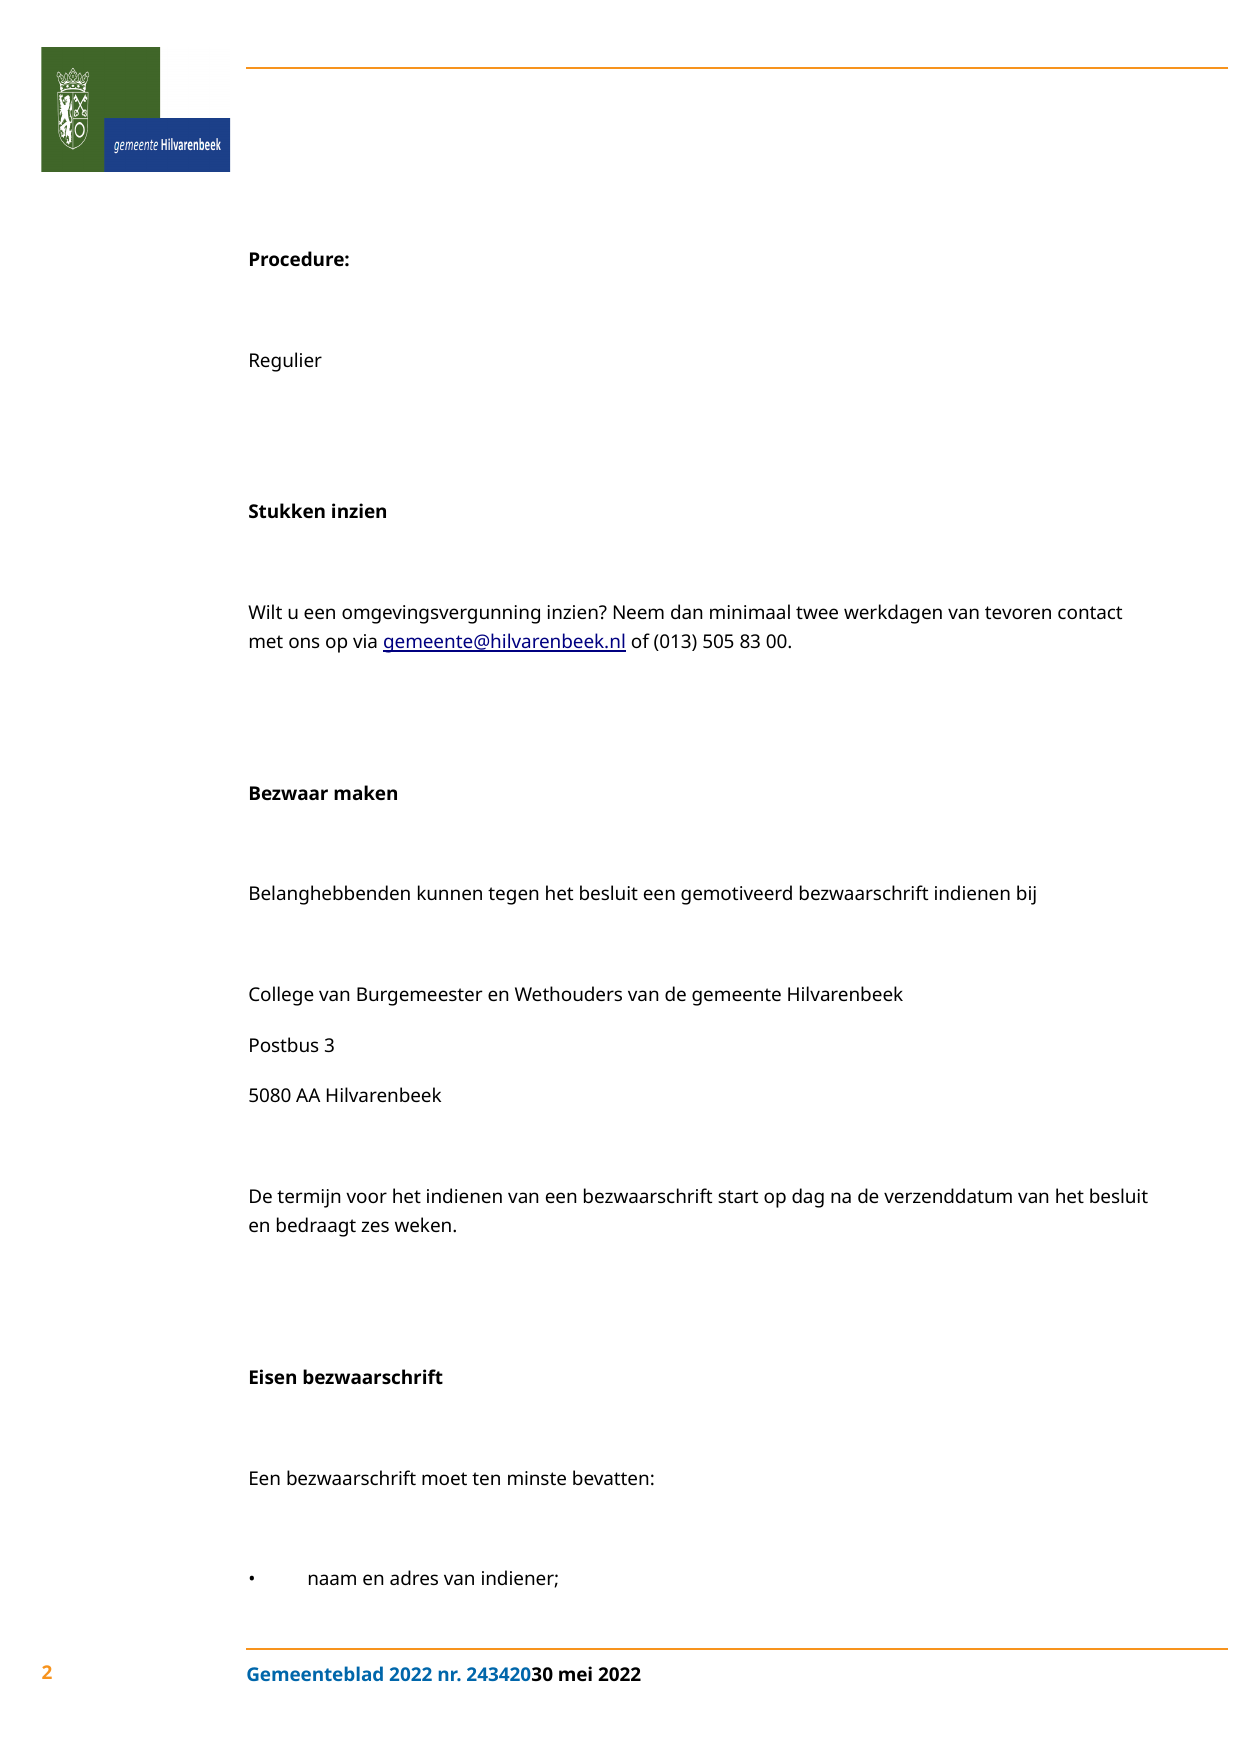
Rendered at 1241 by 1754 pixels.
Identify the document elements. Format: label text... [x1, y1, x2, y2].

text Een bezwaarschrift moet ten minste bevatten: [248, 1465, 1152, 1491]
text Procedure: [248, 246, 1152, 272]
text Bezwaar maken [248, 780, 1152, 806]
text Regulier [248, 347, 1152, 373]
text Eisen bezwaarschrift [248, 1364, 1152, 1390]
text Postbus 3 [248, 1032, 1152, 1058]
picture [41, 47, 231, 172]
text De termijn voor het indienen van een bezwaarschrift start op dag na de verzenddatum van het besluit en bedraagt zes weken. [248, 1183, 1152, 1238]
text 5080 AA Hilvarenbeek [248, 1082, 1152, 1108]
text Stukken inzien [248, 498, 1152, 524]
text Belanghebbenden kunnen tegen het besluit een gemotiveerd bezwaarschrift indienen bij [248, 881, 1152, 906]
text Wilt u een omgevingsvergunning inzien? Neem dan minimaal twee werkdagen van tevoren contact met ons op via gemeente@hilvarenbeek.nl of (013) 505 83 00. [248, 599, 1152, 654]
text College van Burgemeester en Wethouders van de gemeente Hilvarenbeek [248, 981, 1152, 1007]
list naam en adres van indiener; [248, 1566, 1152, 1591]
